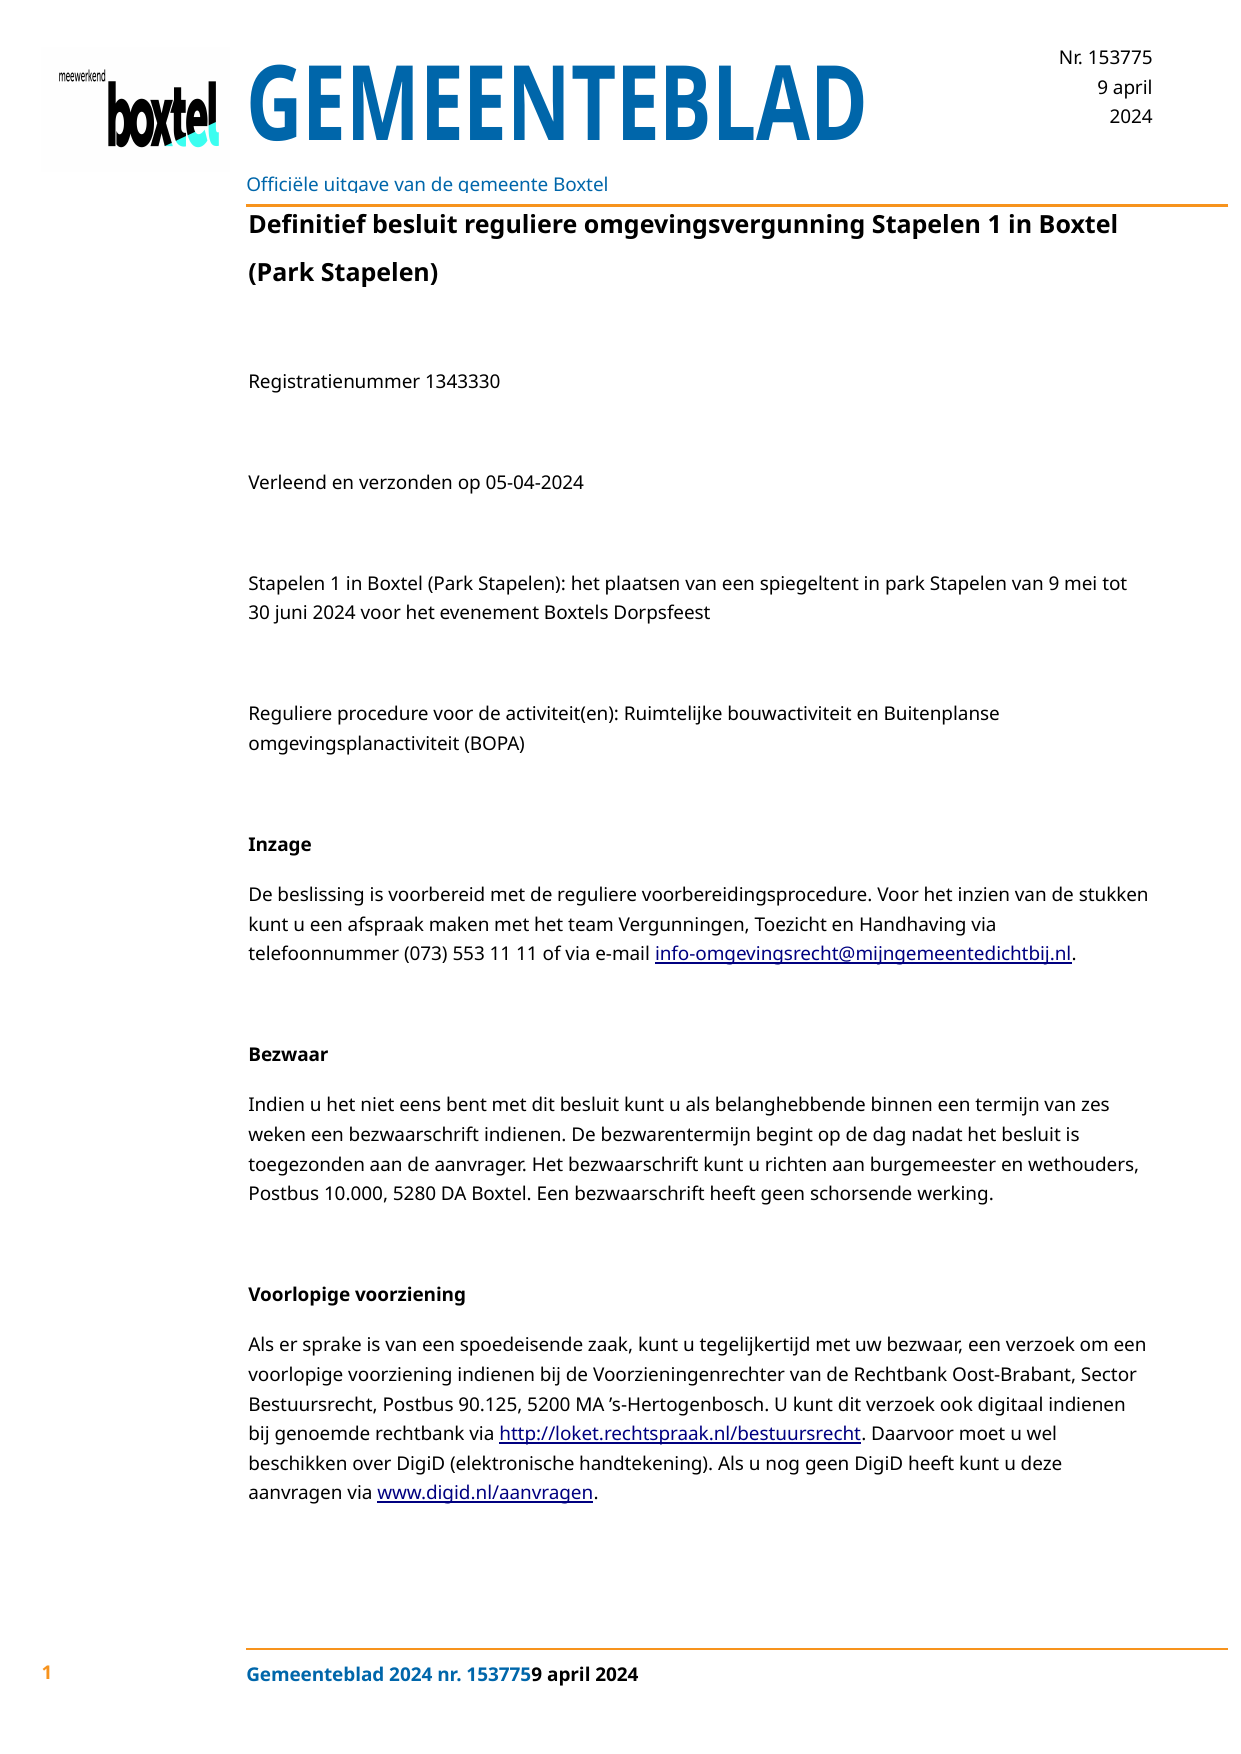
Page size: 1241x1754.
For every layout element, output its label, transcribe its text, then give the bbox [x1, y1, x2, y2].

text Inzage [248, 831, 1152, 857]
text Als er sprake is van een spoedeisende zaak, kunt u tegelijkertijd met uw bezwaar, een verzoek om een voorlopige voorziening indienen bij de Voorzieningenrechter van de Rechtbank Oost-Brabant, Sector Bestuursrecht, Postbus 90.125, 5200 MA ’s-Hertogenbosch. U kunt dit verzoek ook digitaal indienen bij genoemde rechtbank via http://loket.rechtspraak.nl/bestuursrecht. Daarvoor moet u wel beschikken over DigiD (elektronische handtekening). Als u nog geen DigiD heeft kunt u deze aanvragen via www.digid.nl/aanvragen. [248, 1332, 1152, 1505]
text Definitief besluit reguliere omgevingsvergunning Stapelen 1 in Boxtel (Park Stapelen) [248, 207, 1152, 288]
text Voorlopige voorziening [248, 1281, 1152, 1307]
text Verleend en verzonden op 05-04-2024 [248, 469, 1152, 495]
picture [41, 47, 231, 172]
text Indien u het niet eens bent met dit besluit kunt u als belanghebbende binnen een termijn van zes weken een bezwaarschrift indienen. De bezwarentermijn begint op de dag nadat het besluit is toegezonden aan de aanvrager. Het bezwaarschrift kunt u richten aan burgemeester en wethouders, Postbus 10.000, 5280 DA Boxtel. Een bezwaarschrift heeft geen schorsende werking. [248, 1092, 1152, 1206]
text Bezwaar [248, 1041, 1152, 1067]
text Registratienummer 1343330 [248, 368, 1152, 394]
text Reguliere procedure voor de activiteit(en): Ruimtelijke bouwactiviteit en Buitenplanse omgevingsplanactiviteit (BOPA) [248, 700, 1152, 756]
text De beslissing is voorbereid met de reguliere voorbereidingsprocedure. Voor het inzien van de stukken kunt u een afspraak maken met het team Vergunningen, Toezicht en Handhaving via telefoonnummer (073) 553 11 11 of via e-mail info-omgevingsrecht@mijngemeentedichtbij.nl. [248, 881, 1152, 966]
text Stapelen 1 in Boxtel (Park Stapelen): het plaatsen van een spiegeltent in park Stapelen van 9 mei tot 30 juni 2024 voor het evenement Boxtels Dorpsfeest [248, 570, 1152, 625]
